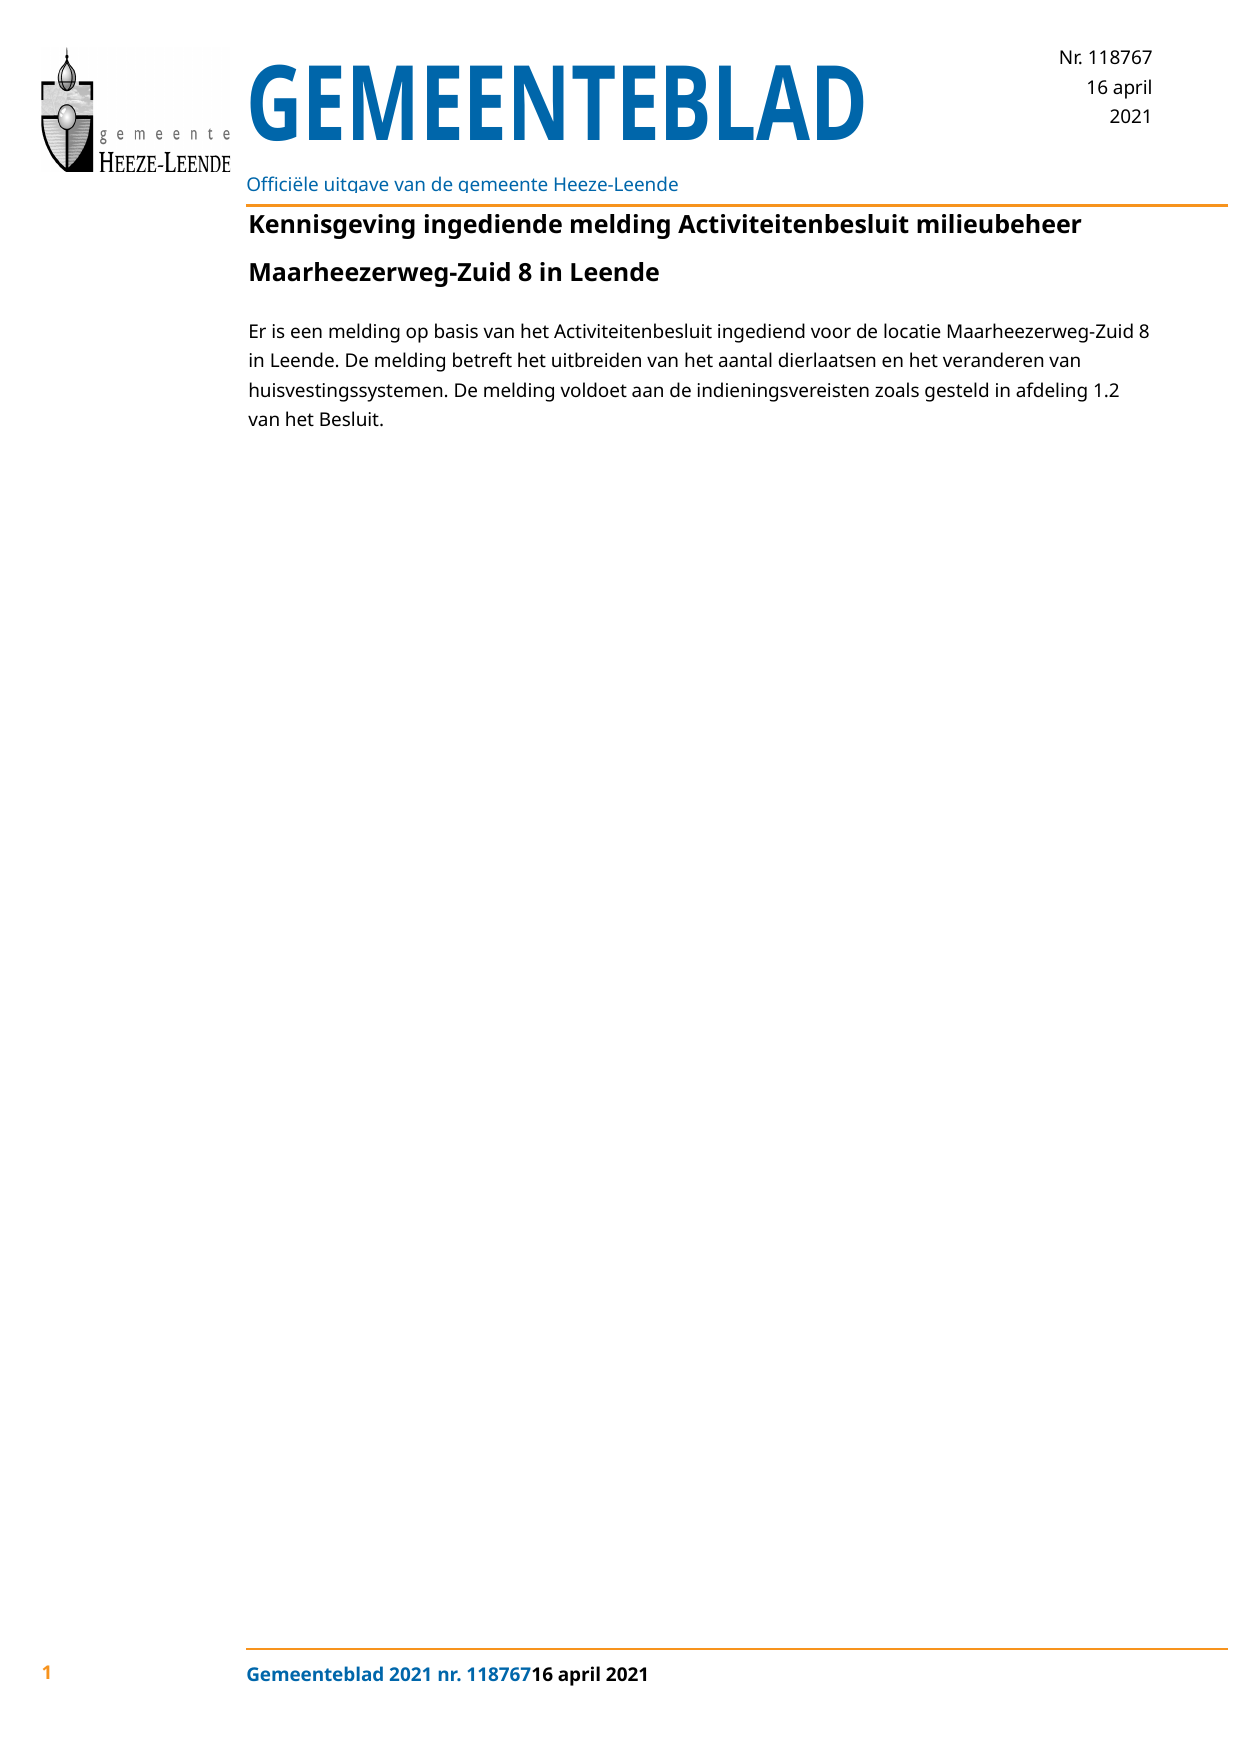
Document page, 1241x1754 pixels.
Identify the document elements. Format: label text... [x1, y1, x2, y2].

text Kennisgeving ingediende melding Activiteitenbesluit milieubeheer Maarheezerweg-Zuid 8 in Leende [248, 207, 1152, 288]
picture [41, 47, 231, 172]
text Er is een melding op basis van het Activiteitenbesluit ingediend voor de locatie Maarheezerweg-Zuid 8 in Leende. De melding betreft het uitbreiden van het aantal dierlaatsen en het veranderen van huisvestingssystemen. De melding voldoet aan de indieningsvereisten zoals gesteld in afdeling 1.2 van het Besluit. [248, 318, 1152, 432]
